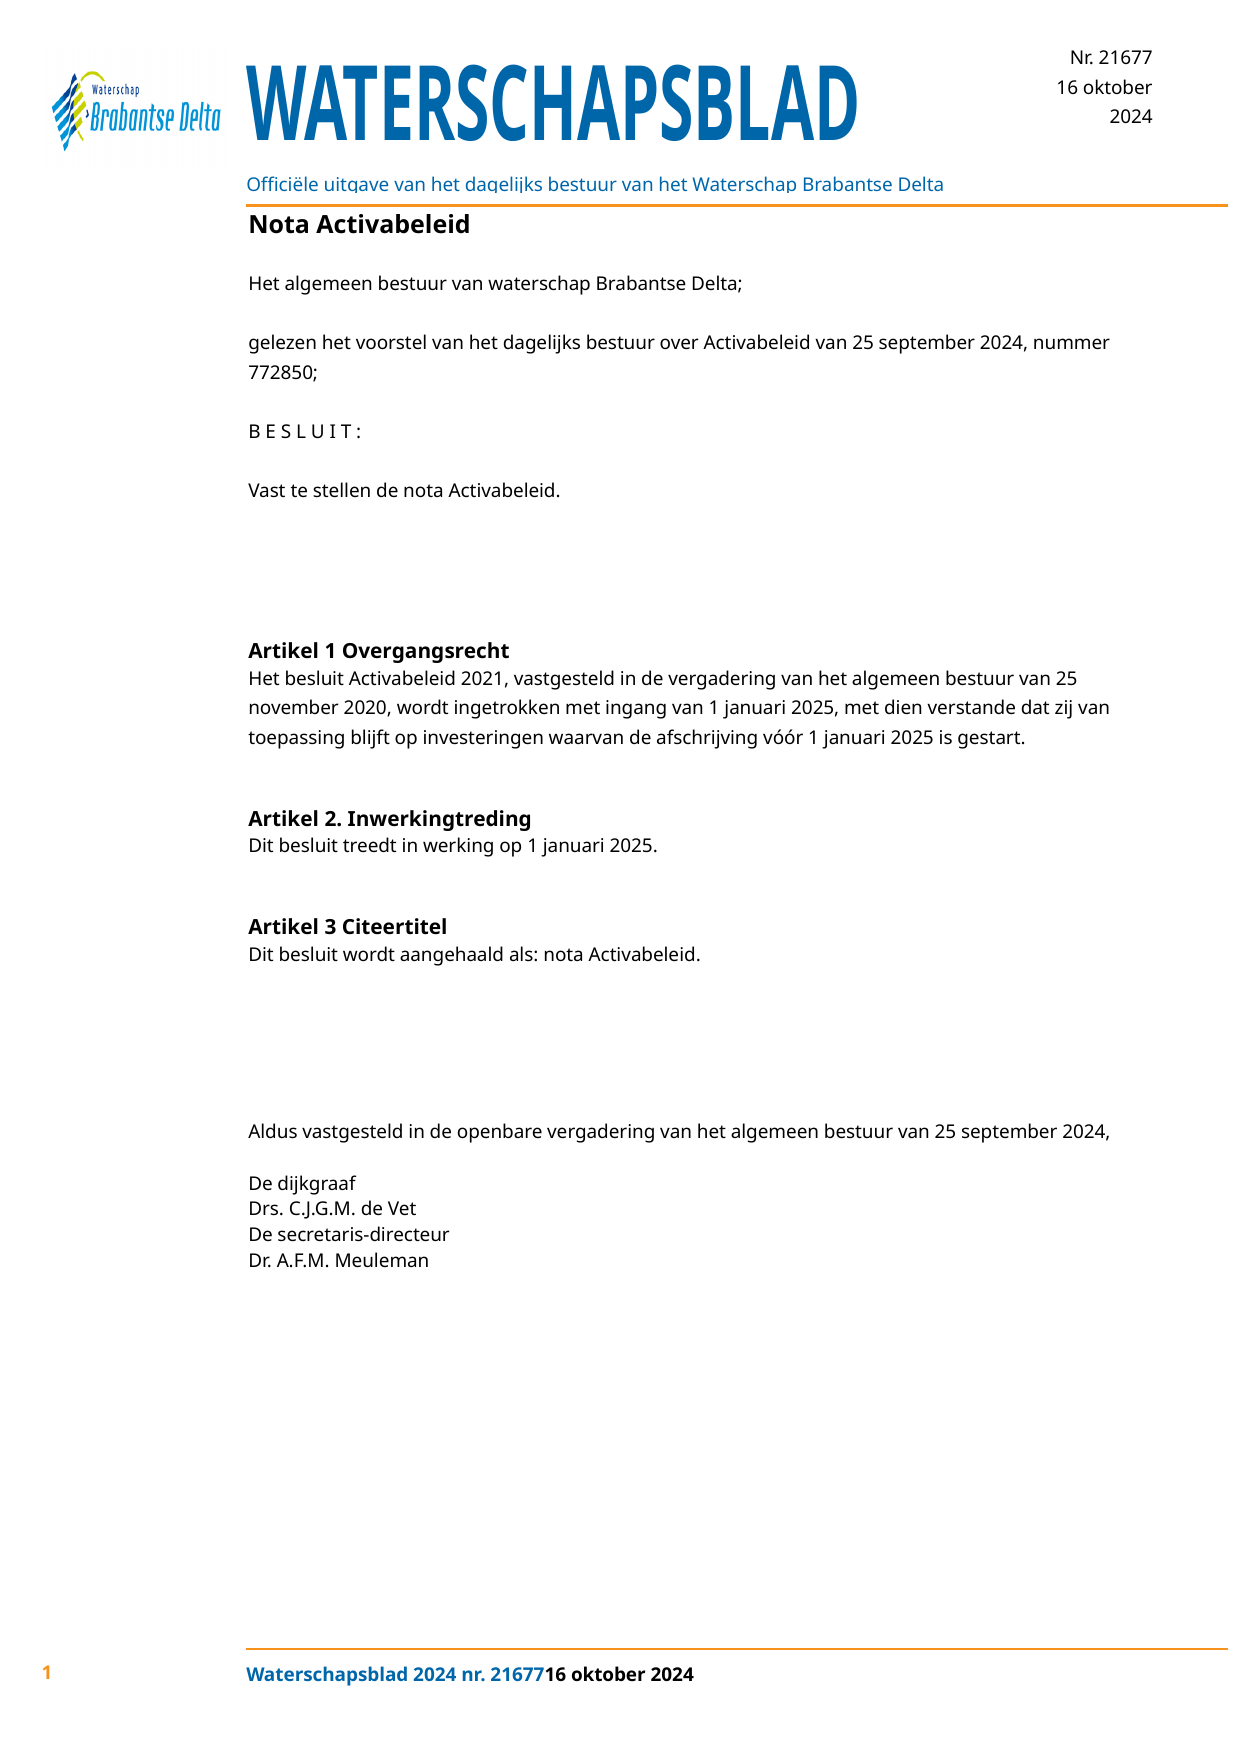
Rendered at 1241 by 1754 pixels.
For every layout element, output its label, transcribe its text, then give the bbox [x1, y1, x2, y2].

text Artikel 3 Citeertitel [248, 912, 1152, 941]
text Artikel 1 Overgangsrecht [248, 636, 1152, 665]
text Artikel 2. Inwerkingtreding [248, 804, 1152, 832]
text Aldus vastgesteld in de openbare vergadering van het algemeen bestuur van 25 september 2024, [248, 1118, 1152, 1144]
picture [41, 47, 231, 172]
text Drs. C.J.G.M. de Vet [248, 1195, 1152, 1221]
text Vast te stellen de nota Activabeleid. [248, 477, 1152, 503]
text Nota Activabeleid [248, 207, 1152, 241]
text gelezen het voorstel van het dagelijks bestuur over Activabeleid van 25 september 2024, nummer 772850; [248, 329, 1152, 385]
text Dit besluit treedt in werking op 1 januari 2025. [248, 832, 1152, 858]
text B E S L U I T : [248, 418, 1152, 444]
text Het besluit Activabeleid 2021, vastgesteld in de vergadering van het algemeen bestuur van 25 november 2020, wordt ingetrokken met ingang van 1 januari 2025, met dien verstande dat zij van toepassing blijft op investeringen waarvan de afschrijving vóór 1 januari 2025 is gestart. [248, 665, 1152, 749]
text Dit besluit wordt aangehaald als: nota Activabeleid. [248, 941, 1152, 966]
text Dr. A.F.M. Meuleman [248, 1247, 1152, 1273]
text De dijkgraaf [248, 1170, 1152, 1195]
text Het algemeen bestuur van waterschap Brabantse Delta; [248, 270, 1152, 296]
text De secretaris-directeur [248, 1221, 1152, 1247]
